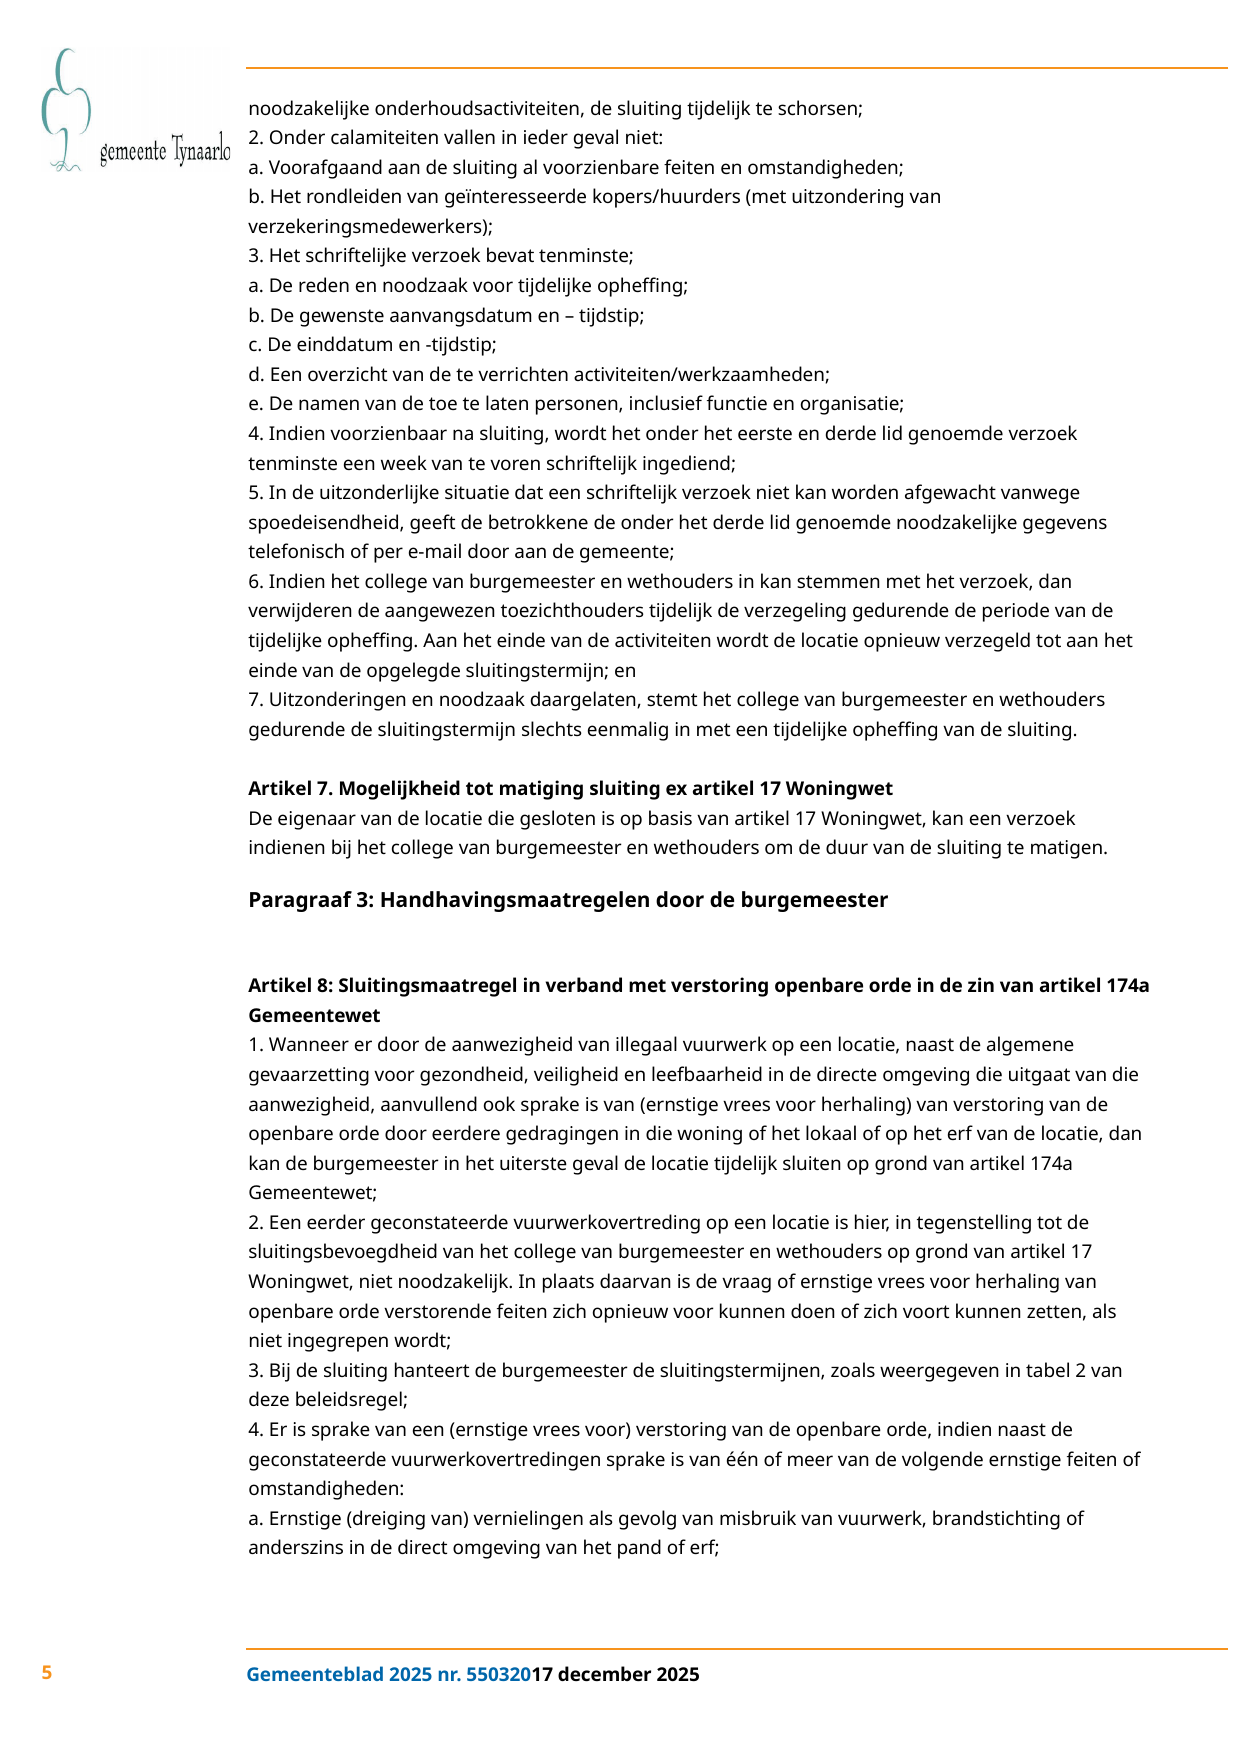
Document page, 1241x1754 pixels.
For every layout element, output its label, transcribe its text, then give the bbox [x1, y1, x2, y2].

text 2. Onder calamiteiten vallen in ieder geval niet: [248, 124, 1152, 150]
text a. Ernstige (dreiging van) vernielingen als gevolg van misbruik van vuurwerk, brandstichting of anderszins in de direct omgeving van het pand of erf; [248, 1505, 1152, 1560]
text b. Het rondleiden van geïnteresseerde kopers/huurders (met uitzondering van verzekeringsmedewerkers); [248, 183, 1152, 239]
text 5. In de uitzonderlijke situatie dat een schriftelijk verzoek niet kan worden afgewacht vanwege spoedeisendheid, geeft de betrokkene de onder het derde lid genoemde noodzakelijke gegevens telefonisch of per e-mail door aan de gemeente; [248, 479, 1152, 564]
text 3. Het schriftelijke verzoek bevat tenminste; [248, 243, 1152, 268]
text b. De gewenste aanvangsdatum en – tijdstip; [248, 302, 1152, 328]
text d. Een overzicht van de te verrichten activiteiten/werkzaamheden; [248, 361, 1152, 387]
text Paragraaf 3: Handhavingsmaatregelen door de burgemeester [248, 885, 1152, 913]
text Artikel 8: Sluitingsmaatregel in verband met verstoring openbare orde in de zin van artikel 174a Gemeentewet [248, 972, 1152, 1028]
text De eigenaar van de locatie die gesloten is op basis van artikel 17 Woningwet, kan een verzoek indienen bij het college van burgemeester en wethouders om de duur van de sluiting te matigen. [248, 805, 1152, 860]
text 7. Uitzonderingen en noodzaak daargelaten, stemt het college van burgemeester en wethouders gedurende de sluitingstermijn slechts eenmalig in met een tijdelijke opheffing van de sluiting. [248, 686, 1152, 742]
text Artikel 7. Mogelijkheid tot matiging sluiting ex artikel 17 Woningwet [248, 775, 1152, 801]
text 1. Wanneer er door de aanwezigheid van illegaal vuurwerk op een locatie, naast de algemene gevaarzetting voor gezondheid, veiligheid en leefbaarheid in de directe omgeving die uitgaat van die aanwezigheid, aanvullend ook sprake is van (ernstige vrees voor herhaling) van verstoring van de openbare orde door eerdere gedragingen in die woning of het lokaal of op het erf van de locatie, dan kan de burgemeester in het uiterste geval de locatie tijdelijk sluiten op grond van artikel 174a Gemeentewet; [248, 1032, 1152, 1205]
text 4. Er is sprake van een (ernstige vrees voor) verstoring van de openbare orde, indien naast de geconstateerde vuurwerkovertredingen sprake is van één of meer van de volgende ernstige feiten of omstandigheden: [248, 1416, 1152, 1501]
text 2. Een eerder geconstateerde vuurwerkovertreding op een locatie is hier, in tegenstelling tot de sluitingsbevoegdheid van het college van burgemeester en wethouders op grond van artikel 17 Woningwet, niet noodzakelijk. In plaats daarvan is de vraag of ernstige vrees voor herhaling van openbare orde verstorende feiten zich opnieuw voor kunnen doen of zich voort kunnen zetten, als niet ingegrepen wordt; [248, 1209, 1152, 1353]
text 4. Indien voorzienbaar na sluiting, wordt het onder het eerste en derde lid genoemde verzoek tenminste een week van te voren schriftelijk ingediend; [248, 420, 1152, 476]
text noodzakelijke onderhoudsactiviteiten, de sluiting tijdelijk te schorsen; [248, 95, 1152, 121]
text a. De reden en noodzaak voor tijdelijke opheffing; [248, 272, 1152, 298]
text e. De namen van de toe te laten personen, inclusief functie en organisatie; [248, 391, 1152, 416]
text c. De einddatum en -tijdstip; [248, 331, 1152, 357]
text a. Voorafgaand aan de sluiting al voorzienbare feiten en omstandigheden; [248, 154, 1152, 180]
picture [41, 47, 231, 172]
text 6. Indien het college van burgemeester en wethouders in kan stemmen met het verzoek, dan verwijderen de aangewezen toezichthouders tijdelijk de verzegeling gedurende de periode van de tijdelijke opheffing. Aan het einde van de activiteiten wordt de locatie opnieuw verzegeld tot aan het einde van de opgelegde sluitingstermijn; en [248, 568, 1152, 683]
text 3. Bij de sluiting hanteert de burgemeester de sluitingstermijnen, zoals weergegeven in tabel 2 van deze beleidsregel; [248, 1357, 1152, 1412]
